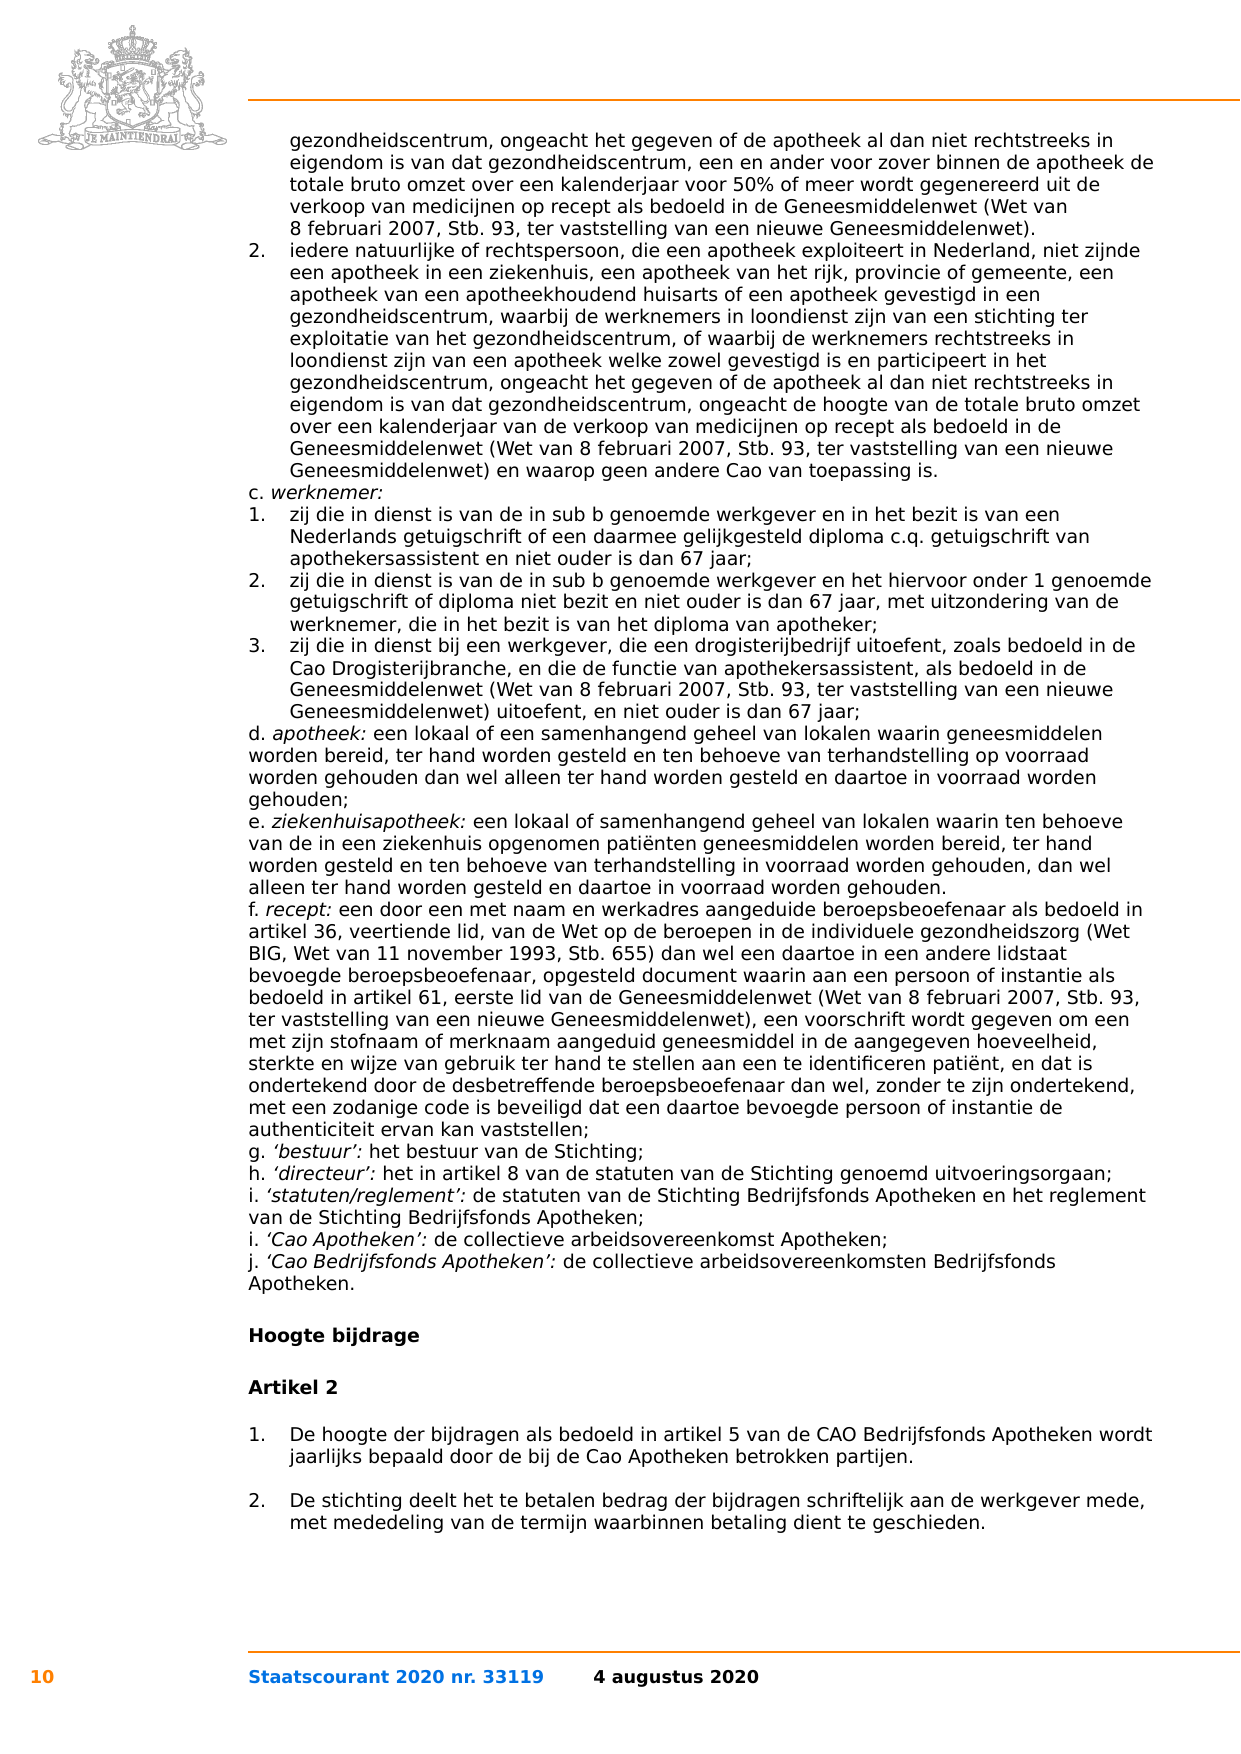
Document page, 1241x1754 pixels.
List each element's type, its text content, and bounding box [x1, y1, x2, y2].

picture [38, 25, 227, 150]
text gezondheidscentrum, ongeacht het gegeven of de apotheek al dan niet rechtstreeks in eigendom is van dat gezondheidscentrum, een en ander voor zover binnen de apotheek de totale bruto omzet over een kalenderjaar voor 50% of meer wordt gegenereerd uit de verkoop van medicijnen op recept als bedoeld in de Geneesmiddelenwet (Wet van 8 februari 2007, Stb. 93, ter vaststelling van een nieuwe Geneesmiddelenwet). [248, 130, 1163, 240]
text j. ‘Cao Bedrijfsfonds Apotheken’: de collectieve arbeidsovereenkomsten Bedrijfsfonds Apotheken. [248, 1251, 1163, 1295]
text 1. De hoogte der bijdragen als bedoeld in artikel 5 van de CAO Bedrijfsfonds Apotheken wordt jaarlijks bepaald door de bij de Cao Apotheken betrokken partijen. [248, 1424, 1163, 1468]
text 1. zij die in dienst is van de in sub b genoemde werkgever en in het bezit is van een Nederlands getuigschrift of een daarmee gelijkgesteld diploma c.q. getuigschrift van apothekersassistent en niet ouder is dan 67 jaar; [248, 503, 1163, 569]
subtitle Hoogte bijdrage [248, 1325, 1163, 1347]
text i. ‘Cao Apotheken’: de collectieve arbeidsovereenkomst Apotheken; [248, 1229, 1163, 1251]
text h. ‘directeur’: het in artikel 8 van de statuten van de Stichting genoemd uitvoeringsorgaan; [248, 1163, 1163, 1185]
text d. apotheek: een lokaal of een samenhangend geheel van lokalen waarin geneesmiddelen worden bereid, ter hand worden gesteld en ten behoeve van terhandstelling op voorraad worden gehouden dan wel alleen ter hand worden gesteld en daartoe in voorraad worden gehouden; [248, 723, 1163, 811]
text 3. zij die in dienst bij een werkgever, die een drogisterijbedrijf uitoefent, zoals bedoeld in de Cao Drogisterijbranche, en die de functie van apothekersassistent, als bedoeld in de Geneesmiddelenwet (Wet van 8 februari 2007, Stb. 93, ter vaststelling van een nieuwe Geneesmiddelenwet) uitoefent, en niet ouder is dan 67 jaar; [248, 635, 1163, 723]
text c. werknemer: [248, 482, 1163, 503]
subtitle Artikel 2 [248, 1377, 1163, 1399]
text 2. zij die in dienst is van de in sub b genoemde werkgever en het hiervoor onder 1 genoemde getuigschrift of diploma niet bezit en niet ouder is dan 67 jaar, met uitzondering van de werknemer, die in het bezit is van het diploma van apotheker; [248, 569, 1163, 635]
text f. recept: een door een met naam en werkadres aangeduide beroepsbeoefenaar als bedoeld in artikel 36, veertiende lid, van de Wet op de beroepen in de individuele gezondheidszorg (Wet BIG, Wet van 11 november 1993, Stb. 655) dan wel een daartoe in een andere lidstaat bevoegde beroepsbeoefenaar, opgesteld document waarin aan een persoon of instantie als bedoeld in artikel 61, eerste lid van de Geneesmiddelenwet (Wet van 8 februari 2007, Stb. 93, ter vaststelling van een nieuwe Geneesmiddelenwet), een voorschrift wordt gegeven om een met zijn stofnaam of merknaam aangeduid geneesmiddel in de aangegeven hoeveelheid, sterkte en wijze van gebruik ter hand te stellen aan een te identificeren patiënt, en dat is ondertekend door de desbetreffende beroepsbeoefenaar dan wel, zonder te zijn ondertekend, met een zodanige code is beveiligd dat een daartoe bevoegde persoon of instantie de authenticiteit ervan kan vaststellen; [248, 899, 1163, 1141]
text g. ‘bestuur’: het bestuur van de Stichting; [248, 1141, 1163, 1163]
text i. ‘statuten/reglement’: de statuten van de Stichting Bedrijfsfonds Apotheken en het reglement van de Stichting Bedrijfsfonds Apotheken; [248, 1185, 1163, 1229]
text 2. iedere natuurlijke of rechtspersoon, die een apotheek exploiteert in Nederland, niet zijnde een apotheek in een ziekenhuis, een apotheek van het rijk, provincie of gemeente, een apotheek van een apotheekhoudend huisarts of een apotheek gevestigd in een gezondheidscentrum, waarbij de werknemers in loondienst zijn van een stichting ter exploitatie van het gezondheidscentrum, of waarbij de werknemers rechtstreeks in loondienst zijn van een apotheek welke zowel gevestigd is en participeert in het gezondheidscentrum, ongeacht het gegeven of de apotheek al dan niet rechtstreeks in eigendom is van dat gezondheidscentrum, ongeacht de hoogte van de totale bruto omzet over een kalenderjaar van de verkoop van medicijnen op recept als bedoeld in de Geneesmiddelenwet (Wet van 8 februari 2007, Stb. 93, ter vaststelling van een nieuwe Geneesmiddelenwet) en waarop geen andere Cao van toepassing is. [248, 240, 1163, 482]
text 2. De stichting deelt het te betalen bedrag der bijdragen schriftelijk aan de werkgever mede, met mededeling van de termijn waarbinnen betaling dient te geschieden. [248, 1489, 1163, 1533]
text e. ziekenhuisapotheek: een lokaal of samenhangend geheel van lokalen waarin ten behoeve van de in een ziekenhuis opgenomen patiënten geneesmiddelen worden bereid, ter hand worden gesteld en ten behoeve van terhandstelling in voorraad worden gehouden, dan wel alleen ter hand worden gesteld en daartoe in voorraad worden gehouden. [248, 811, 1163, 899]
